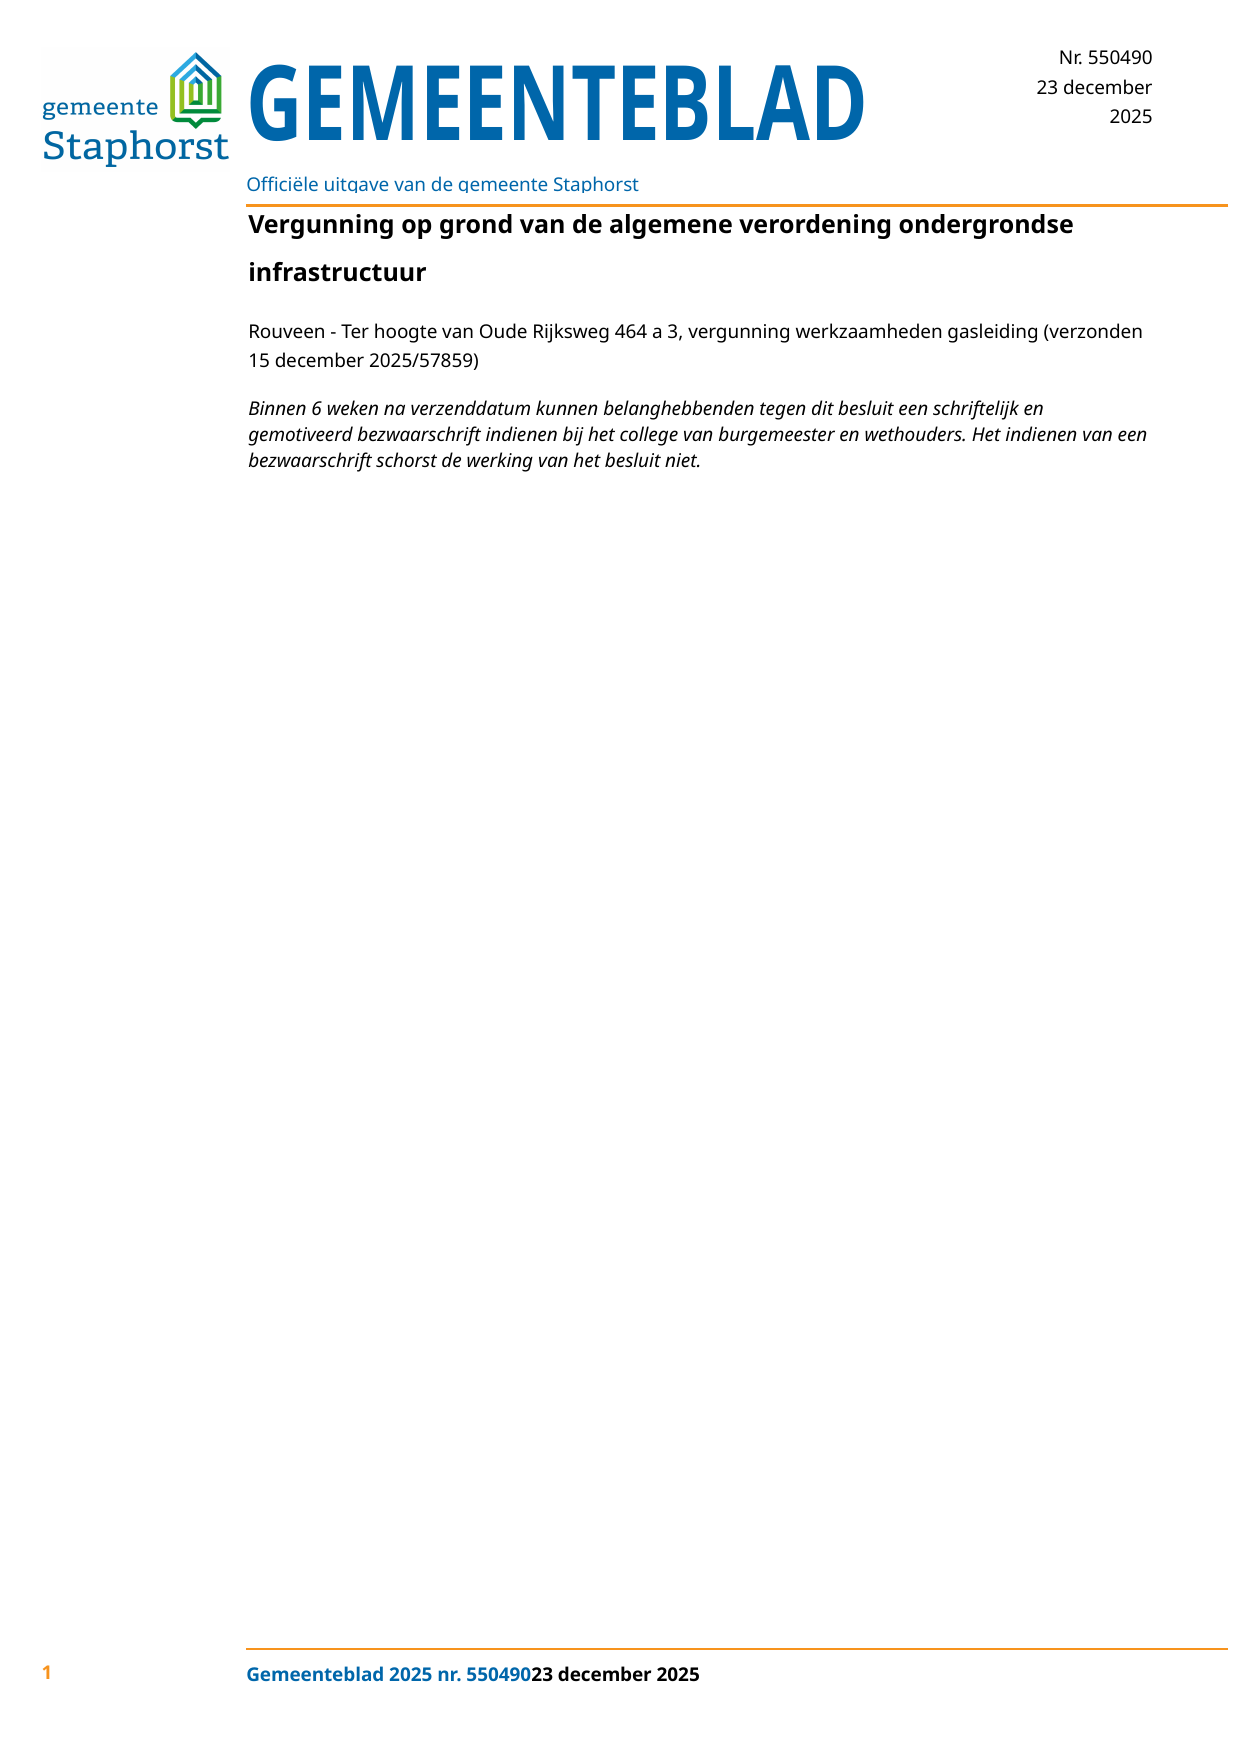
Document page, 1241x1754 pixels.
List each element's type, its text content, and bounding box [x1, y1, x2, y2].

picture [41, 47, 231, 172]
text Vergunning op grond van de algemene verordening ondergrondse infrastructuur [248, 207, 1152, 288]
text Rouveen - Ter hoogte van Oude Rijksweg 464 a 3, vergunning werkzaamheden gasleiding (verzonden 15 december 2025/57859) [248, 318, 1152, 373]
text Binnen 6 weken na verzenddatum kunnen belanghebbenden tegen dit besluit een schriftelijk en gemotiveerd bezwaarschrift indienen bij het college van burgemeester en wethouders. Het indienen van een bezwaarschrift schorst de werking van het besluit niet. [248, 395, 1152, 472]
